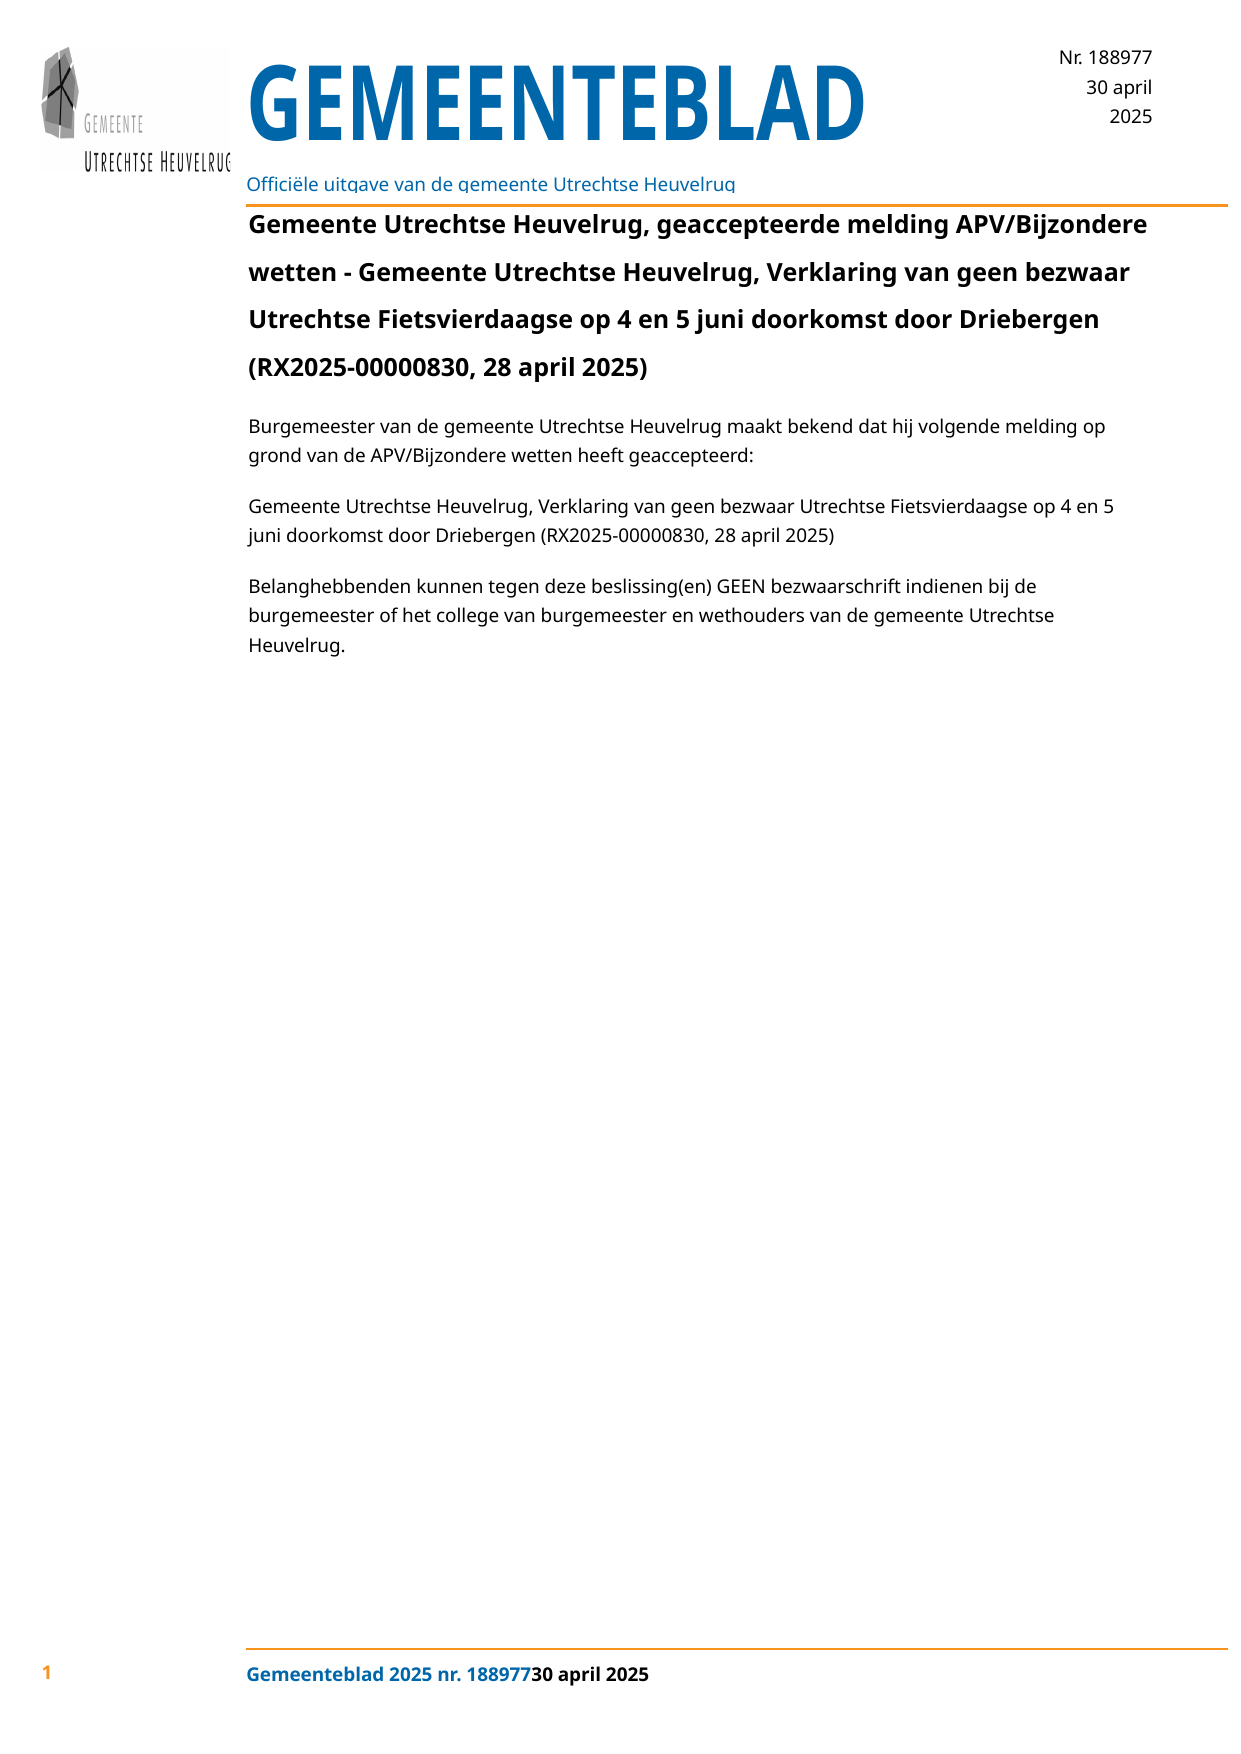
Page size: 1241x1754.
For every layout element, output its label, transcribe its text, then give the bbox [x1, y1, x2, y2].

text Gemeente Utrechtse Heuvelrug, geaccepteerde melding APV/Bijzondere wetten - Gemeente Utrechtse Heuvelrug, Verklaring van geen bezwaar Utrechtse Fietsvierdaagse op 4 en 5 juni doorkomst door Driebergen (RX2025-00000830, 28 april 2025) [248, 207, 1152, 384]
text Belanghebbenden kunnen tegen deze beslissing(en) GEEN bezwaarschrift indienen bij de burgemeester of het college van burgemeester en wethouders van de gemeente Utrechtse Heuvelrug. [248, 573, 1152, 658]
text Burgemeester van de gemeente Utrechtse Heuvelrug maakt bekend dat hij volgende melding op grond van de APV/Bijzondere wetten heeft geaccepteerd: [248, 413, 1152, 468]
picture [41, 47, 231, 172]
text Gemeente Utrechtse Heuvelrug, Verklaring van geen bezwaar Utrechtse Fietsvierdaagse op 4 en 5 juni doorkomst door Driebergen (RX2025-00000830, 28 april 2025) [248, 493, 1152, 548]
